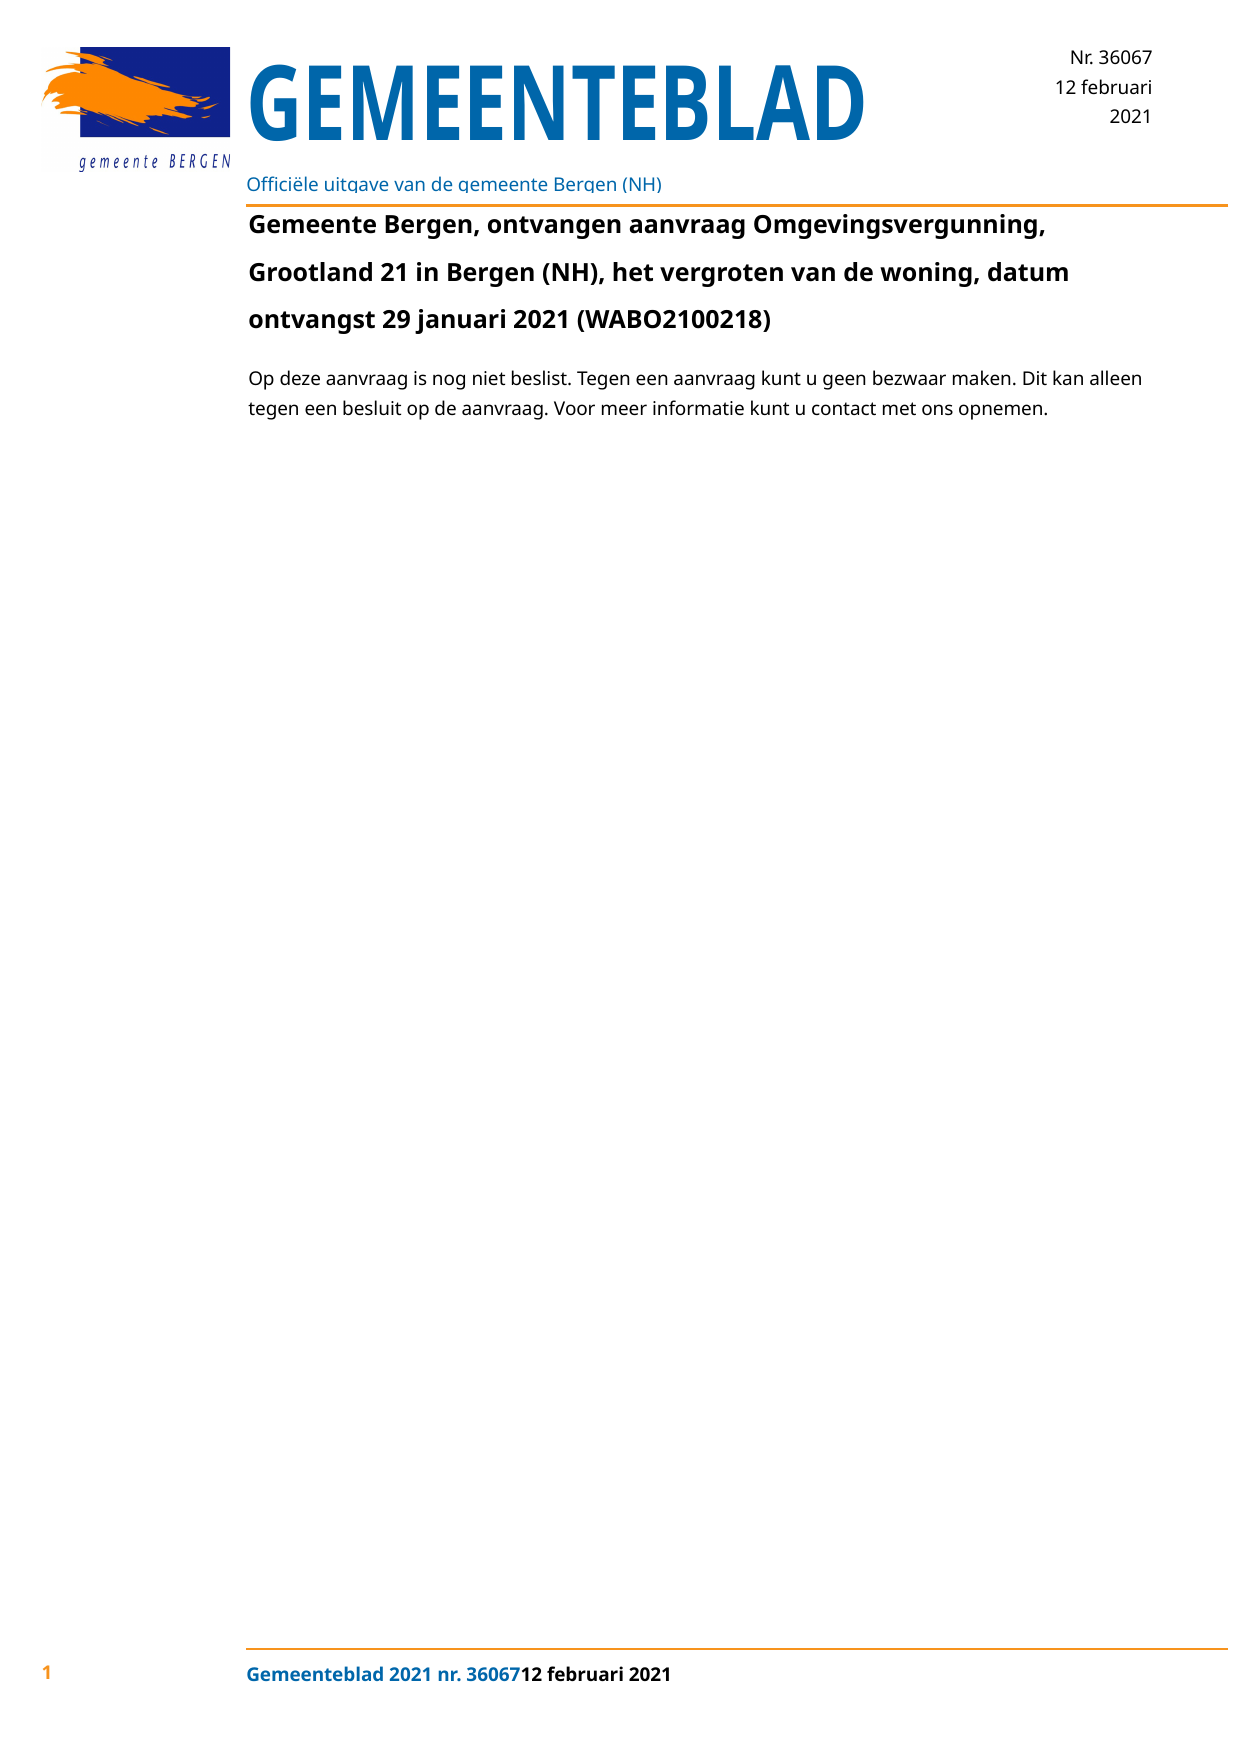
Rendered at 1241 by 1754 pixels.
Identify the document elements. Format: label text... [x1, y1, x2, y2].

picture [41, 47, 231, 172]
text Gemeente Bergen, ontvangen aanvraag Omgevingsvergunning, Grootland 21 in Bergen (NH), het vergroten van de woning, datum ontvangst 29 januari 2021 (WABO2100218) [248, 207, 1152, 336]
text Op deze aanvraag is nog niet beslist. Tegen een aanvraag kunt u geen bezwaar maken. Dit kan alleen tegen een besluit op de aanvraag. Voor meer informatie kunt u contact met ons opnemen. [248, 366, 1152, 421]
